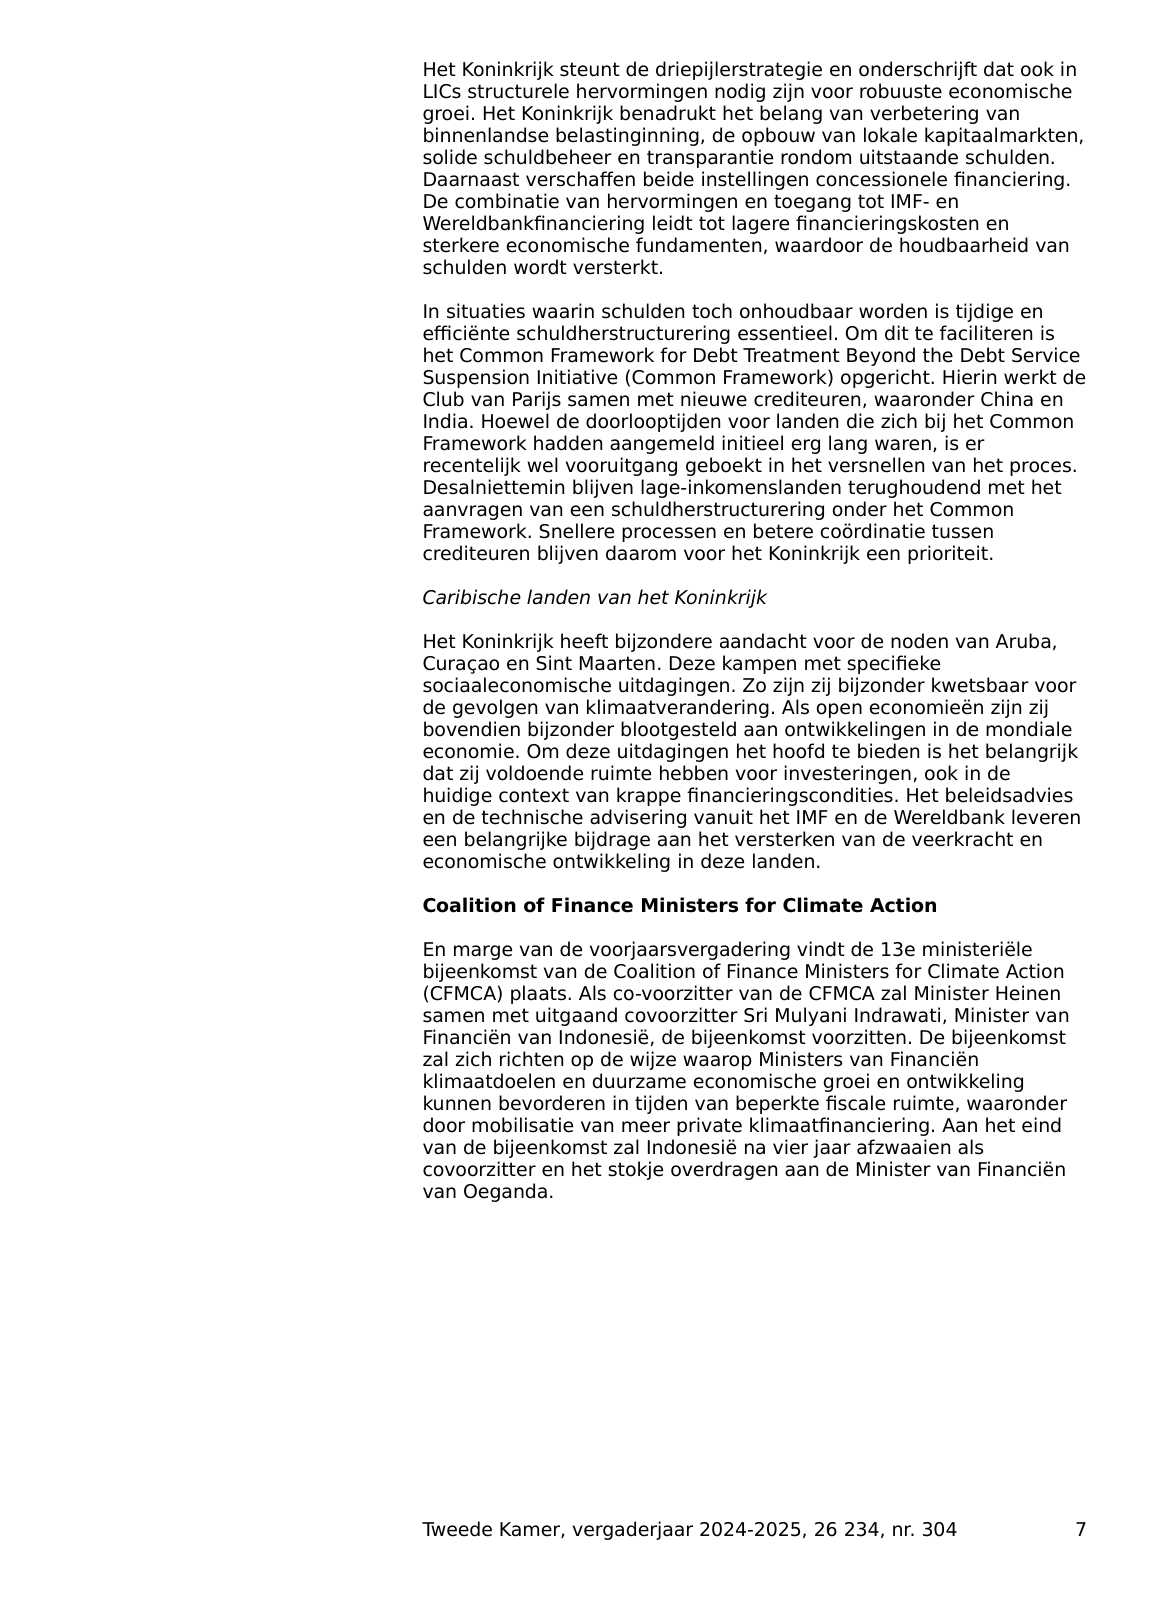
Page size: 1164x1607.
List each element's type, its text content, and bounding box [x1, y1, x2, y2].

text Het Koninkrijk heeft bijzondere aandacht voor de noden van Aruba, Curaçao en Sint Maarten. Deze kampen met specifieke sociaaleconomische uitdagingen. Zo zijn zij bijzonder kwetsbaar voor de gevolgen van klimaatverandering. Als open economieën zijn zij bovendien bijzonder blootgesteld aan ontwikkelingen in de mondiale economie. Om deze uitdagingen het hoofd te bieden is het belangrijk dat zij voldoende ruimte hebben voor investeringen, ook in de huidige context van krappe financieringscondities. Het beleidsadvies en de technische advisering vanuit het IMF en de Wereldbank leveren een belangrijke bijdrage aan het versterken van de veerkracht en economische ontwikkeling in deze landen. [422, 631, 1087, 873]
text En marge van de voorjaarsvergadering vindt de 13e ministeriële bijeenkomst van de Coalition of Finance Ministers for Climate Action (CFMCA) plaats. Als co-voorzitter van de CFMCA zal Minister Heinen samen met uitgaand covoorzitter Sri Mulyani Indrawati, Minister van Financiën van Indonesië, de bijeenkomst voorzitten. De bijeenkomst zal zich richten op de wijze waarop Ministers van Financiën klimaatdoelen en duurzame economische groei en ontwikkeling kunnen bevorderen in tijden van beperkte fiscale ruimte, waaronder door mobilisatie van meer private klimaatfinanciering. Aan het eind van de bijeenkomst zal Indonesië na vier jaar afzwaaien als covoorzitter en het stokje overdragen aan de Minister van Financiën van Oeganda. [422, 939, 1087, 1203]
text Het Koninkrijk steunt de driepijlerstrategie en onderschrijft dat ook in LICs structurele hervormingen nodig zijn voor robuuste economische groei. Het Koninkrijk benadrukt het belang van verbetering van binnenlandse belastinginning, de opbouw van lokale kapitaalmarkten, solide schuldbeheer en transparantie rondom uitstaande schulden. Daarnaast verschaffen beide instellingen concessionele financiering. De combinatie van hervormingen en toegang tot IMF- en Wereldbankfinanciering leidt tot lagere financieringskosten en sterkere economische fundamenten, waardoor de houdbaarheid van schulden wordt versterkt. [422, 59, 1087, 279]
subtitle Caribische landen van het Koninkrijk [422, 587, 1087, 609]
subtitle Coalition of Finance Ministers for Climate Action [422, 895, 1087, 917]
text In situaties waarin schulden toch onhoudbaar worden is tijdige en efficiënte schuldherstructurering essentieel. Om dit te faciliteren is het Common Framework for Debt Treatment Beyond the Debt Service Suspension Initiative (Common Framework) opgericht. Hierin werkt de Club van Parijs samen met nieuwe crediteuren, waaronder China en India. Hoewel de doorlooptijden voor landen die zich bij het Common Framework hadden aangemeld initieel erg lang waren, is er recentelijk wel vooruitgang geboekt in het versnellen van het proces. Desalniettemin blijven lage-inkomenslanden terughoudend met het aanvragen van een schuldherstructurering onder het Common Framework. Snellere processen en betere coördinatie tussen crediteuren blijven daarom voor het Koninkrijk een prioriteit. [422, 301, 1087, 565]
